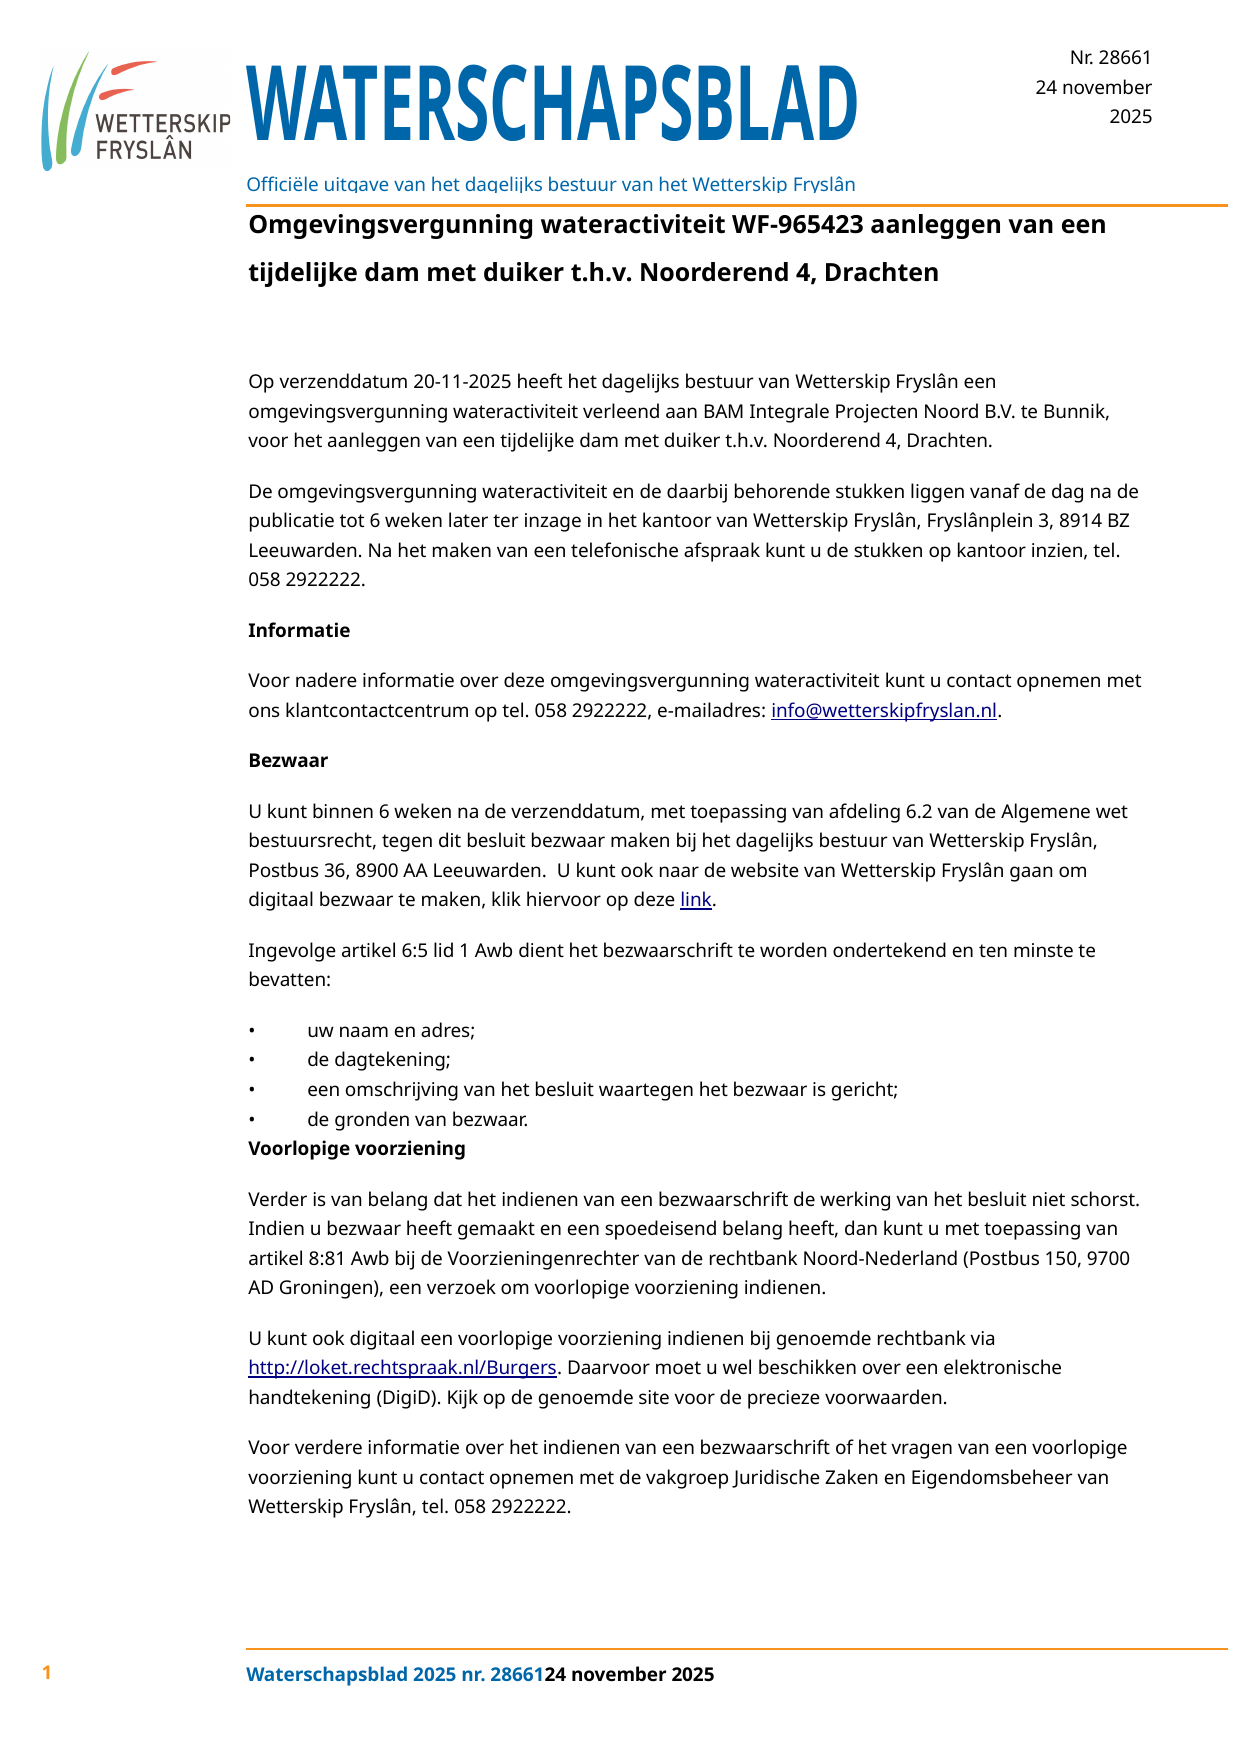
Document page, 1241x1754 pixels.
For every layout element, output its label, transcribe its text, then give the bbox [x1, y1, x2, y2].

text U kunt binnen 6 weken na de verzenddatum, met toepassing van afdeling 6.2 van de Algemene wet bestuursrecht, tegen dit besluit bezwaar maken bij het dagelijks bestuur van Wetterskip Fryslân, Postbus 36, 8900 AA Leeuwarden. U kunt ook naar de website van Wetterskip Fryslân gaan om digitaal bezwaar te maken, klik hiervoor op deze link. [248, 798, 1152, 912]
text Ingevolge artikel 6:5 lid 1 Awb dient het bezwaarschrift te worden ondertekend en ten minste te bevatten: [248, 937, 1152, 992]
text U kunt ook digitaal een voorlopige voorziening indienen bij genoemde rechtbank via http://loket.rechtspraak.nl/Burgers. Daarvoor moet u wel beschikken over een elektronische handtekening (DigiD). Kijk op de genoemde site voor de precieze voorwaarden. [248, 1325, 1152, 1410]
text Voor verdere informatie over het indienen van een bezwaarschrift of het vragen van een voorlopige voorziening kunt u contact opnemen met de vakgroep Juridische Zaken en Eigendomsbeheer van Wetterskip Fryslân, tel. 058 2922222. [248, 1434, 1152, 1519]
list de dagtekening; [248, 1047, 1152, 1072]
text De omgevingsvergunning wateractiviteit en de daarbij behorende stukken liggen vanaf de dag na de publicatie tot 6 weken later ter inzage in het kantoor van Wetterskip Fryslân, Fryslânplein 3, 8914 BZ Leeuwarden. Na het maken van een telefonische afspraak kunt u de stukken op kantoor inzien, tel. 058 2922222. [248, 478, 1152, 592]
text Voorlopige voorziening [248, 1135, 1152, 1161]
text Omgevingsvergunning wateractiviteit WF-965423 aanleggen van een tijdelijke dam met duiker t.h.v. Noorderend 4, Drachten [248, 207, 1152, 288]
list de gronden van bezwaar. [248, 1106, 1152, 1132]
text Informatie [248, 617, 1152, 643]
text Bezwaar [248, 747, 1152, 773]
text Op verzenddatum 20-11-2025 heeft het dagelijks bestuur van Wetterskip Fryslân een omgevingsvergunning wateractiviteit verleend aan BAM Integrale Projecten Noord B.V. te Bunnik, voor het aanleggen van een tijdelijke dam met duiker t.h.v. Noorderend 4, Drachten. [248, 368, 1152, 453]
list uw naam en adres; [248, 1017, 1152, 1043]
text Verder is van belang dat het indienen van een bezwaarschrift de werking van het besluit niet schorst. Indien u bezwaar heeft gemaakt en een spoedeisend belang heeft, dan kunt u met toepassing van artikel 8:81 Awb bij de Voorzieningenrechter van de rechtbank Noord-Nederland (Postbus 150, 9700 AD Groningen), een verzoek om voorlopige voorziening indienen. [248, 1186, 1152, 1300]
picture [41, 47, 231, 172]
list een omschrijving van het besluit waartegen het bezwaar is gericht; [248, 1076, 1152, 1102]
text Voor nadere informatie over deze omgevingsvergunning wateractiviteit kunt u contact opnemen met ons klantcontactcentrum op tel. 058 2922222, e-mailadres: info@wetterskipfryslan.nl. [248, 667, 1152, 723]
